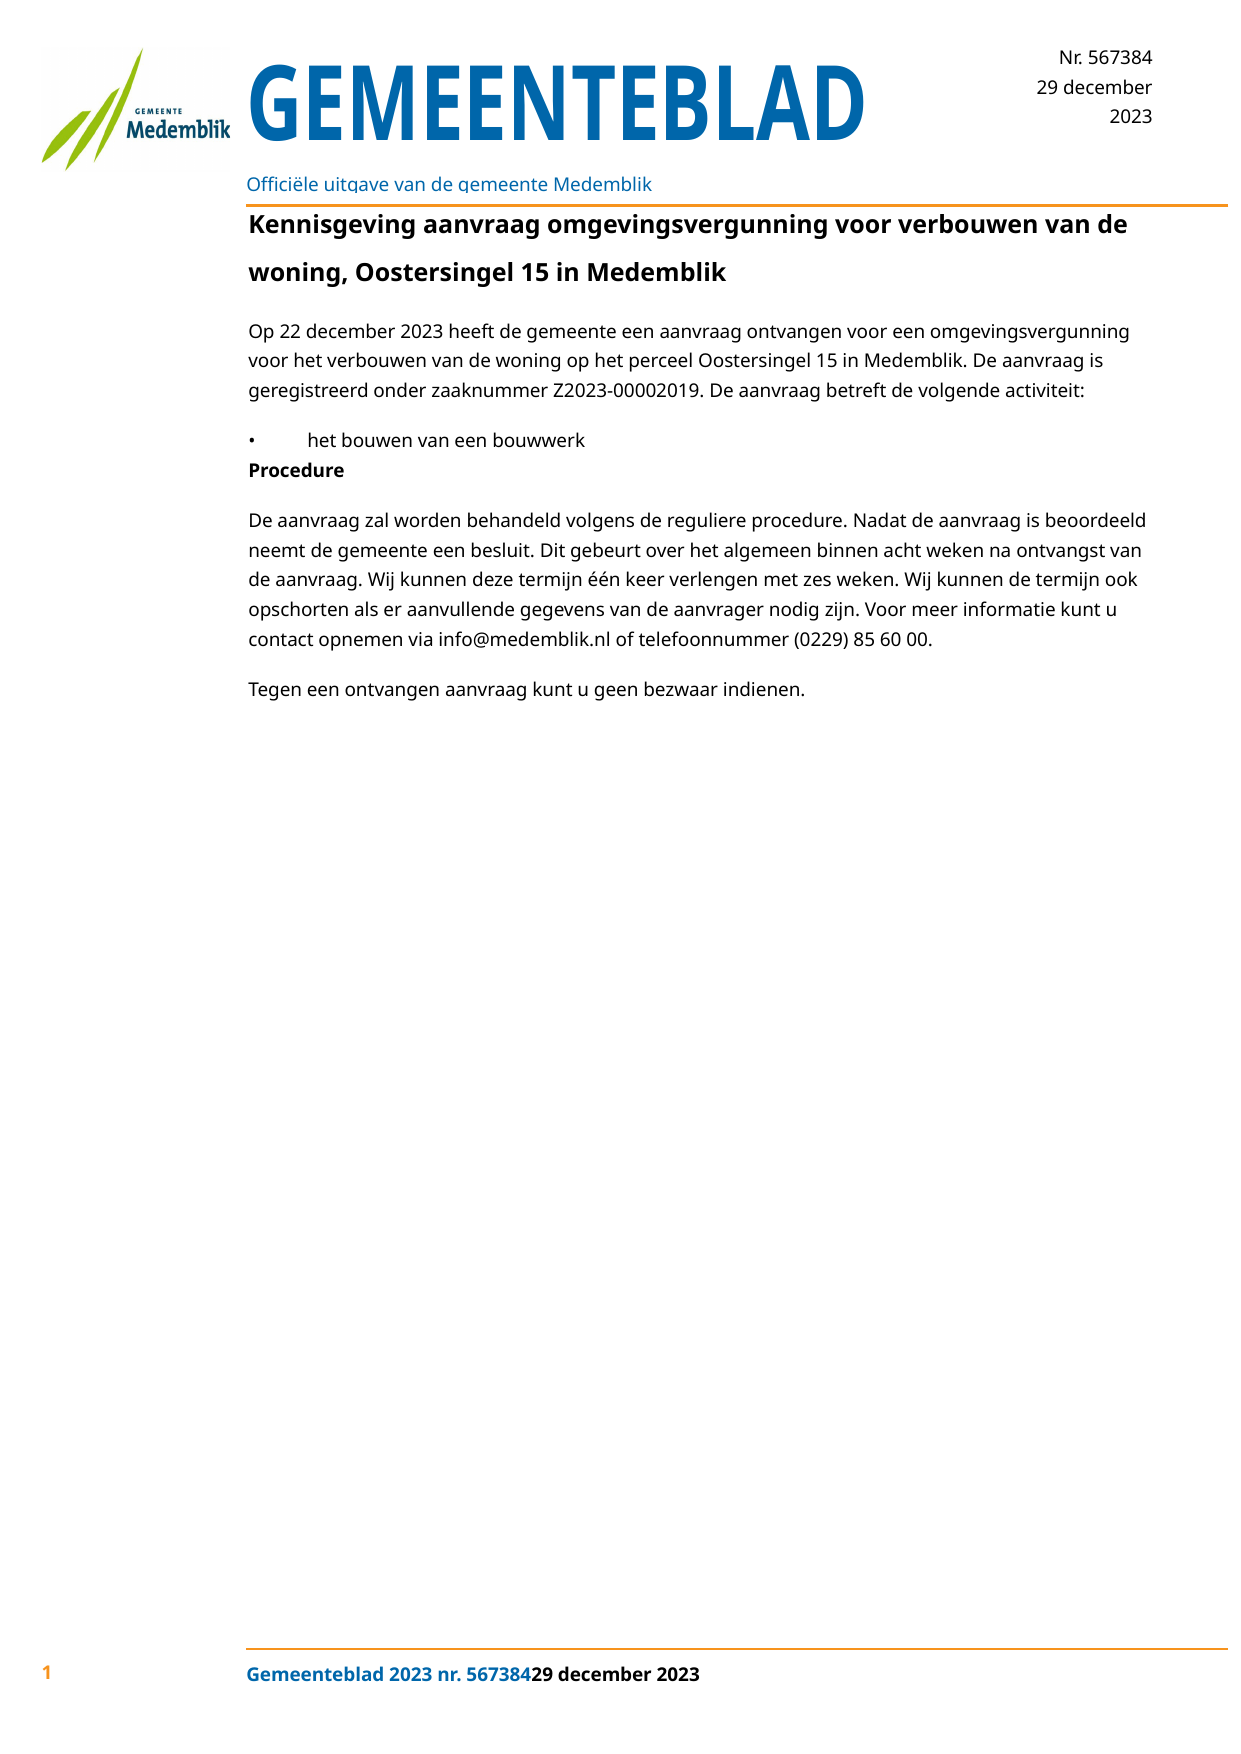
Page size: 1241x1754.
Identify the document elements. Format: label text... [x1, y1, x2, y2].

picture [41, 47, 231, 172]
text Kennisgeving aanvraag omgevingsvergunning voor verbouwen van de woning, Oostersingel 15 in Medemblik [248, 207, 1152, 288]
text De aanvraag zal worden behandeld volgens de reguliere procedure. Nadat de aanvraag is beoordeeld neemt de gemeente een besluit. Dit gebeurt over het algemeen binnen acht weken na ontvangst van de aanvraag. Wij kunnen deze termijn één keer verlengen met zes weken. Wij kunnen de termijn ook opschorten als er aanvullende gegevens van de aanvrager nodig zijn. Voor meer informatie kunt u contact opnemen via info@medemblik.nl of telefoonnummer (0229) 85 60 00. [248, 507, 1152, 652]
text Procedure [248, 457, 1152, 483]
text Tegen een ontvangen aanvraag kunt u geen bezwaar indienen. [248, 676, 1152, 702]
list het bouwen van een bouwwerk [248, 427, 1152, 453]
text Op 22 december 2023 heeft de gemeente een aanvraag ontvangen voor een omgevingsvergunning voor het verbouwen van de woning op het perceel Oostersingel 15 in Medemblik. De aanvraag is geregistreerd onder zaaknummer Z2023-00002019. De aanvraag betreft de volgende activiteit: [248, 318, 1152, 403]
